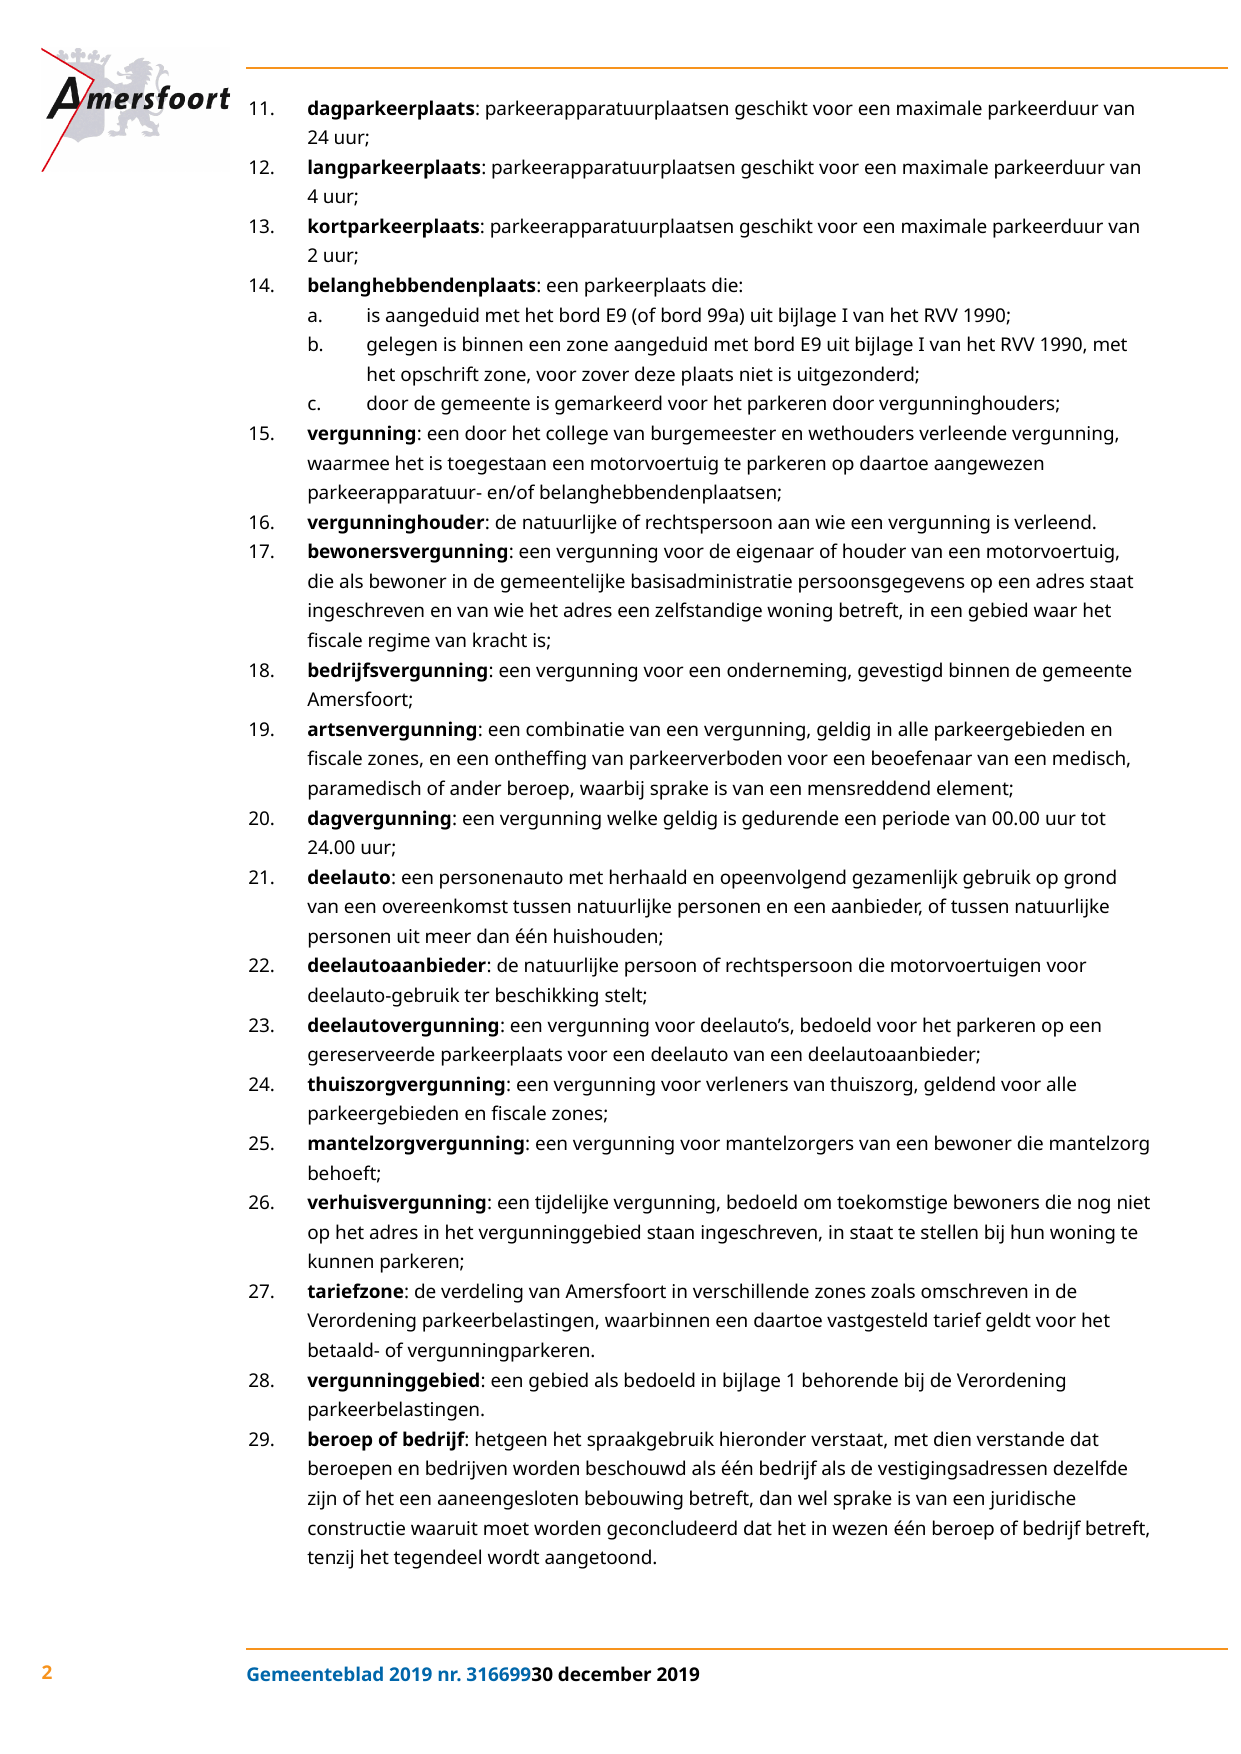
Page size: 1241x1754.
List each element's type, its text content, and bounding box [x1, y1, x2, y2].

list door de gemeente is gemarkeerd voor het parkeren door vergunninghouders; [307, 391, 1152, 416]
list belanghebbendenplaats: een parkeerplaats die: [248, 272, 1152, 298]
list bedrijfsvergunning: een vergunning voor een onderneming, gevestigd binnen de gemeente Amersfoort; [248, 657, 1152, 712]
list dagparkeerplaats: parkeerapparatuurplaatsen geschikt voor een maximale parkeerduur van 24 uur; [248, 95, 1152, 150]
list artsenvergunning: een combinatie van een vergunning, geldig in alle parkeergebieden en fiscale zones, en een ontheffing van parkeerverboden voor een beoefenaar van een medisch, paramedisch of ander beroep, waarbij sprake is van een mensreddend element; [248, 716, 1152, 801]
list is aangeduid met het bord E9 (of bord 99a) uit bijlage I van het RVV 1990; [307, 302, 1152, 328]
list verhuisvergunning: een tijdelijke vergunning, bedoeld om toekomstige bewoners die nog niet op het adres in het vergunninggebied staan ingeschreven, in staat te stellen bij hun woning te kunnen parkeren; [248, 1189, 1152, 1274]
list bewonersvergunning: een vergunning voor de eigenaar of houder van een motorvoertuig, die als bewoner in de gemeentelijke basisadministratie persoonsgegevens op een adres staat ingeschreven en van wie het adres een zelfstandige woning betreft, in een gebied waar het fiscale regime van kracht is; [248, 538, 1152, 653]
list thuiszorgvergunning: een vergunning voor verleners van thuiszorg, geldend voor alle parkeergebieden en fiscale zones; [248, 1071, 1152, 1126]
list deelautoaanbieder: de natuurlijke persoon of rechtspersoon die motorvoertuigen voor deelauto-gebruik ter beschikking stelt; [248, 953, 1152, 1008]
picture [41, 47, 231, 172]
list vergunninggebied: een gebied als bedoeld in bijlage 1 behorende bij de Verordening parkeerbelastingen. [248, 1367, 1152, 1422]
list deelauto: een personenauto met herhaald en opeenvolgend gezamenlijk gebruik op grond van een overeenkomst tussen natuurlijke personen en een aanbieder, of tussen natuurlijke personen uit meer dan één huishouden; [248, 864, 1152, 949]
list tariefzone: de verdeling van Amersfoort in verschillende zones zoals omschreven in de Verordening parkeerbelastingen, waarbinnen een daartoe vastgesteld tarief geldt voor het betaald- of vergunningparkeren. [248, 1278, 1152, 1363]
list dagvergunning: een vergunning welke geldig is gedurende een periode van 00.00 uur tot 24.00 uur; [248, 805, 1152, 860]
list langparkeerplaats: parkeerapparatuurplaatsen geschikt voor een maximale parkeerduur van 4 uur; [248, 154, 1152, 209]
list deelautovergunning: een vergunning voor deelauto’s, bedoeld voor het parkeren op een gereserveerde parkeerplaats voor een deelauto van een deelautoaanbieder; [248, 1012, 1152, 1067]
list vergunning: een door het college van burgemeester en wethouders verleende vergunning, waarmee het is toegestaan een motorvoertuig te parkeren op daartoe aangewezen parkeerapparatuur- en/of belanghebbendenplaatsen; [248, 420, 1152, 505]
list mantelzorgvergunning: een vergunning voor mantelzorgers van een bewoner die mantelzorg behoeft; [248, 1130, 1152, 1186]
list beroep of bedrijf: hetgeen het spraakgebruik hieronder verstaat, met dien verstande dat beroepen en bedrijven worden beschouwd als één bedrijf als de vestigingsadressen dezelfde zijn of het een aaneengesloten bebouwing betreft, dan wel sprake is van een juridische constructie waaruit moet worden geconcludeerd dat het in wezen één beroep of bedrijf betreft, tenzij het tegendeel wordt aangetoond. [248, 1426, 1152, 1570]
list kortparkeerplaats: parkeerapparatuurplaatsen geschikt voor een maximale parkeerduur van 2 uur; [248, 213, 1152, 268]
list vergunninghouder: de natuurlijke of rechtspersoon aan wie een vergunning is verleend. [248, 509, 1152, 535]
list gelegen is binnen een zone aangeduid met bord E9 uit bijlage I van het RVV 1990, met het opschrift zone, voor zover deze plaats niet is uitgezonderd; [307, 331, 1152, 387]
